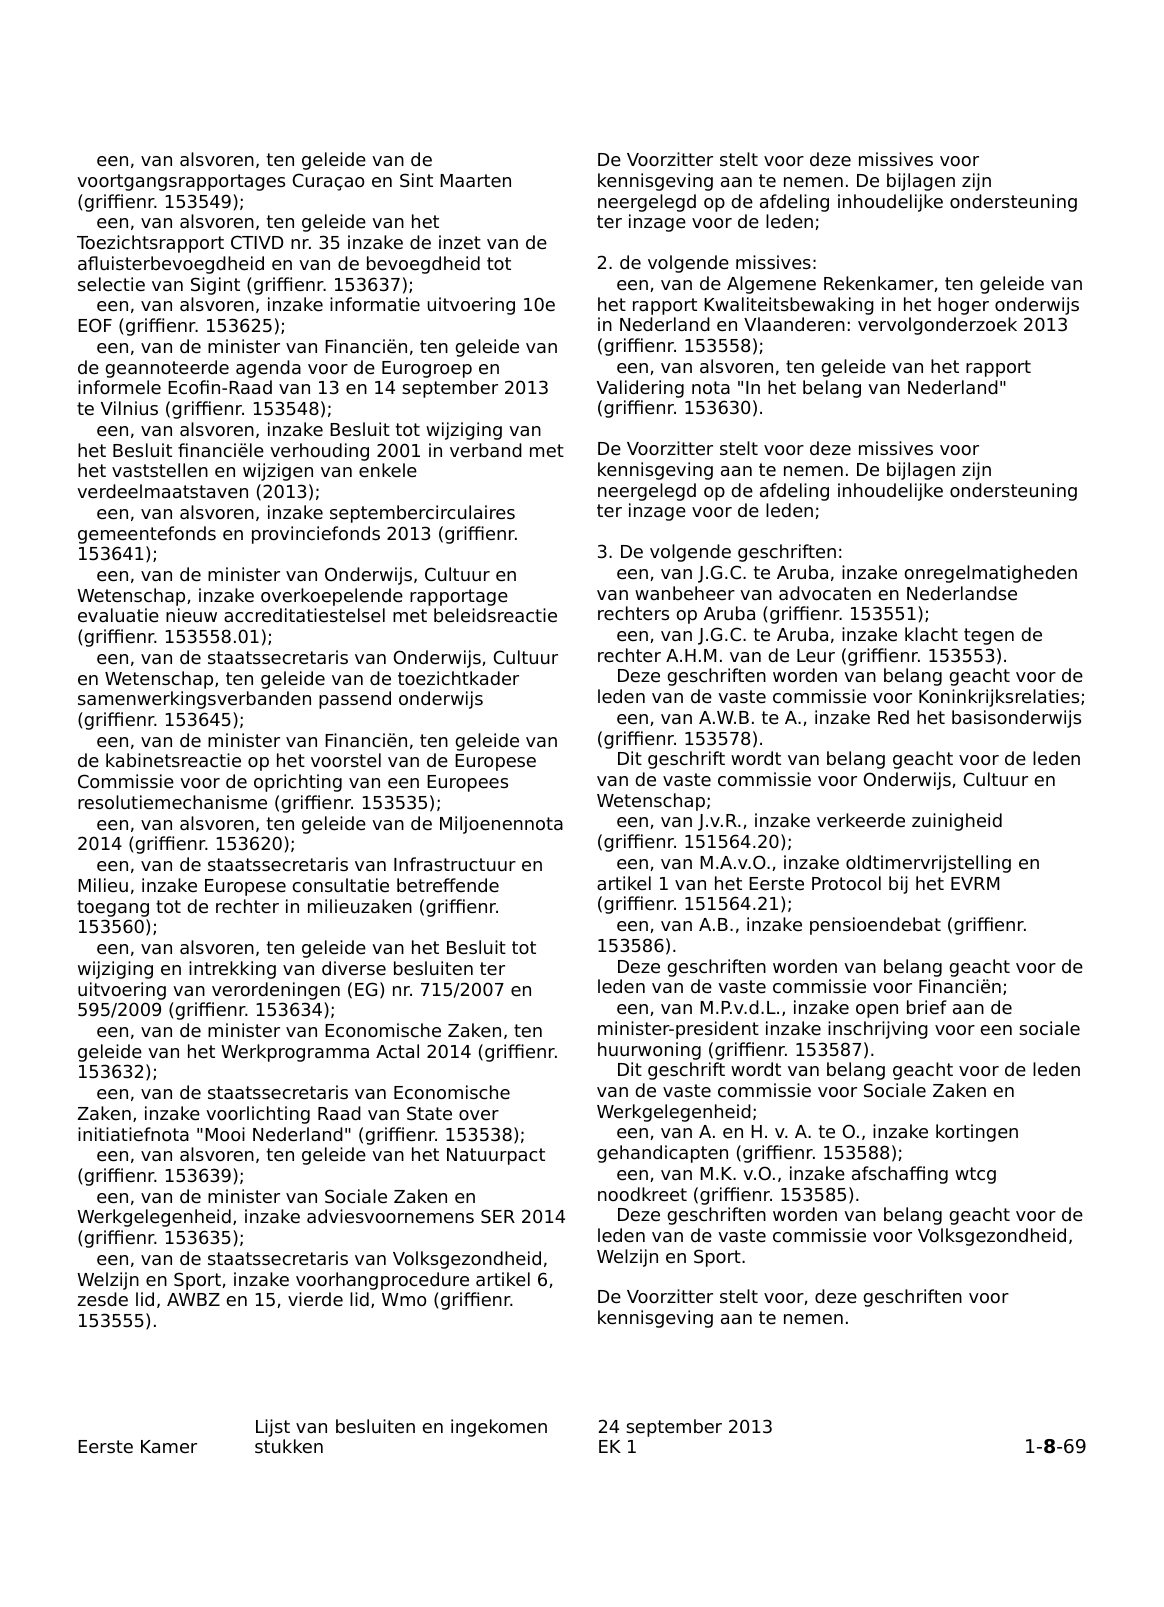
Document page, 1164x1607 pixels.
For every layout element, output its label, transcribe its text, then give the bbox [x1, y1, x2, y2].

text een, van M.K. v.O., inzake afschaffing wtcg noodkreet (griffienr. 153585). [596, 1164, 1087, 1205]
text een, van de staatssecretaris van Infrastructuur en Milieu, inzake Europese consultatie betreffende toegang tot de rechter in milieuzaken (griffienr. 153560); [77, 855, 567, 938]
text een, van A.B., inzake pensioendebat (griffienr. 153586). [596, 915, 1087, 956]
text een, van de Algemene Rekenkamer, ten geleide van het rapport Kwaliteitsbewaking in het hoger onderwijs in Nederland en Vlaanderen: vervolgonderzoek 2013 (griffienr. 153558); [596, 274, 1087, 357]
text een, van alsvoren, ten geleide van het Toezichtsrapport CTIVD nr. 35 inzake de inzet van de afluisterbevoegdheid en van de bevoegdheid tot selectie van Sigint (griffienr. 153637); [77, 212, 567, 295]
text een, van de staatssecretaris van Volksgezondheid, Welzijn en Sport, inzake voorhangprocedure artikel 6, zesde lid, AWBZ en 15, vierde lid, Wmo (griffienr. 153555). [77, 1249, 567, 1332]
text een, van de minister van Onderwijs, Cultuur en Wetenschap, inzake overkoepelende rapportage evaluatie nieuw accreditatiestelsel met beleidsreactie (griffienr. 153558.01); [77, 565, 567, 648]
text De Voorzitter stelt voor deze missives voor kennisgeving aan te nemen. De bijlagen zijn neergelegd op de afdeling inhoudelijke ondersteuning ter inzage voor de leden; [596, 439, 1087, 522]
text een, van A. en H. v. A. te O., inzake kortingen gehandicapten (griffienr. 153588); [596, 1122, 1087, 1164]
text een, van M.A.v.O., inzake oldtimervrijstelling en artikel 1 van het Eerste Protocol bij het EVRM (griffienr. 151564.21); [596, 853, 1087, 915]
text een, van de minister van Economische Zaken, ten geleide van het Werkprogramma Actal 2014 (griffienr. 153632); [77, 1021, 567, 1083]
text een, van de staatssecretaris van Economische Zaken, inzake voorlichting Raad van State over initiatiefnota "Mooi Nederland" (griffienr. 153538); [77, 1083, 567, 1145]
text een, van de minister van Sociale Zaken en Werkgelegenheid, inzake adviesvoornemens SER 2014 (griffienr. 153635); [77, 1187, 567, 1249]
text een, van de minister van Financiën, ten geleide van de kabinetsreactie op het voorstel van de Europese Commissie voor de oprichting van een Europees resolutiemechanisme (griffienr. 153535); [77, 731, 567, 813]
text een, van J.v.R., inzake verkeerde zuinigheid (griffienr. 151564.20); [596, 811, 1087, 853]
text 2. de volgende missives: [596, 253, 1087, 274]
text De Voorzitter stelt voor deze missives voor kennisgeving aan te nemen. De bijlagen zijn neergelegd op de afdeling inhoudelijke ondersteuning ter inzage voor de leden; [596, 150, 1087, 233]
text Deze geschriften worden van belang geacht voor de leden van de vaste commissie voor Koninkrijksrelaties; [596, 666, 1087, 708]
text een, van J.G.C. te Aruba, inzake onregelmatigheden van wanbeheer van advocaten en Nederlandse rechters op Aruba (griffienr. 153551); [596, 563, 1087, 625]
text een, van alsvoren, ten geleide van de voortgangsrapportages Curaçao en Sint Maarten (griffienr. 153549); [77, 150, 567, 212]
text een, van alsvoren, ten geleide van het Natuurpact (griffienr. 153639); [77, 1145, 567, 1187]
text een, van de minister van Financiën, ten geleide van de geannoteerde agenda voor de Eurogroep en informele Ecofin-Raad van 13 en 14 september 2013 te Vilnius (griffienr. 153548); [77, 337, 567, 420]
text een, van alsvoren, ten geleide van het Besluit tot wijziging en intrekking van diverse besluiten ter uitvoering van verordeningen (EG) nr. 715/2007 en 595/2009 (griffienr. 153634); [77, 938, 567, 1021]
text Dit geschrift wordt van belang geacht voor de leden van de vaste commissie voor Onderwijs, Cultuur en Wetenschap; [596, 749, 1087, 811]
text een, van alsvoren, ten geleide van de Miljoenennota 2014 (griffienr. 153620); [77, 813, 567, 855]
text een, van de staatssecretaris van Onderwijs, Cultuur en Wetenschap, ten geleide van de toezichtkader samenwerkingsverbanden passend onderwijs (griffienr. 153645); [77, 648, 567, 731]
text De Voorzitter stelt voor, deze geschriften voor kennisgeving aan te nemen. [596, 1287, 1087, 1329]
text een, van alsvoren, inzake Besluit tot wijziging van het Besluit financiële verhouding 2001 in verband met het vaststellen en wijzigen van enkele verdeelmaatstaven (2013); [77, 420, 567, 503]
text een, van alsvoren, inzake informatie uitvoering 10e EOF (griffienr. 153625); [77, 295, 567, 337]
text een, van M.P.v.d.L., inzake open brief aan de minister-president inzake inschrijving voor een sociale huurwoning (griffienr. 153587). [596, 998, 1087, 1060]
text een, van J.G.C. te Aruba, inzake klacht tegen de rechter A.H.M. van de Leur (griffienr. 153553). [596, 625, 1087, 666]
text 3. De volgende geschriften: [596, 542, 1087, 563]
text Deze geschriften worden van belang geacht voor de leden van de vaste commissie voor Financiën; [596, 956, 1087, 998]
text Dit geschrift wordt van belang geacht voor de leden van de vaste commissie voor Sociale Zaken en Werkgelegenheid; [596, 1060, 1087, 1122]
text een, van A.W.B. te A., inzake Red het basisonderwijs (griffienr. 153578). [596, 708, 1087, 749]
text een, van alsvoren, ten geleide van het rapport Validering nota "In het belang van Nederland" (griffienr. 153630). [596, 357, 1087, 419]
text Deze geschriften worden van belang geacht voor de leden van de vaste commissie voor Volksgezondheid, Welzijn en Sport. [596, 1205, 1087, 1267]
text een, van alsvoren, inzake septembercirculaires gemeentefonds en provinciefonds 2013 (griffienr. 153641); [77, 503, 567, 565]
